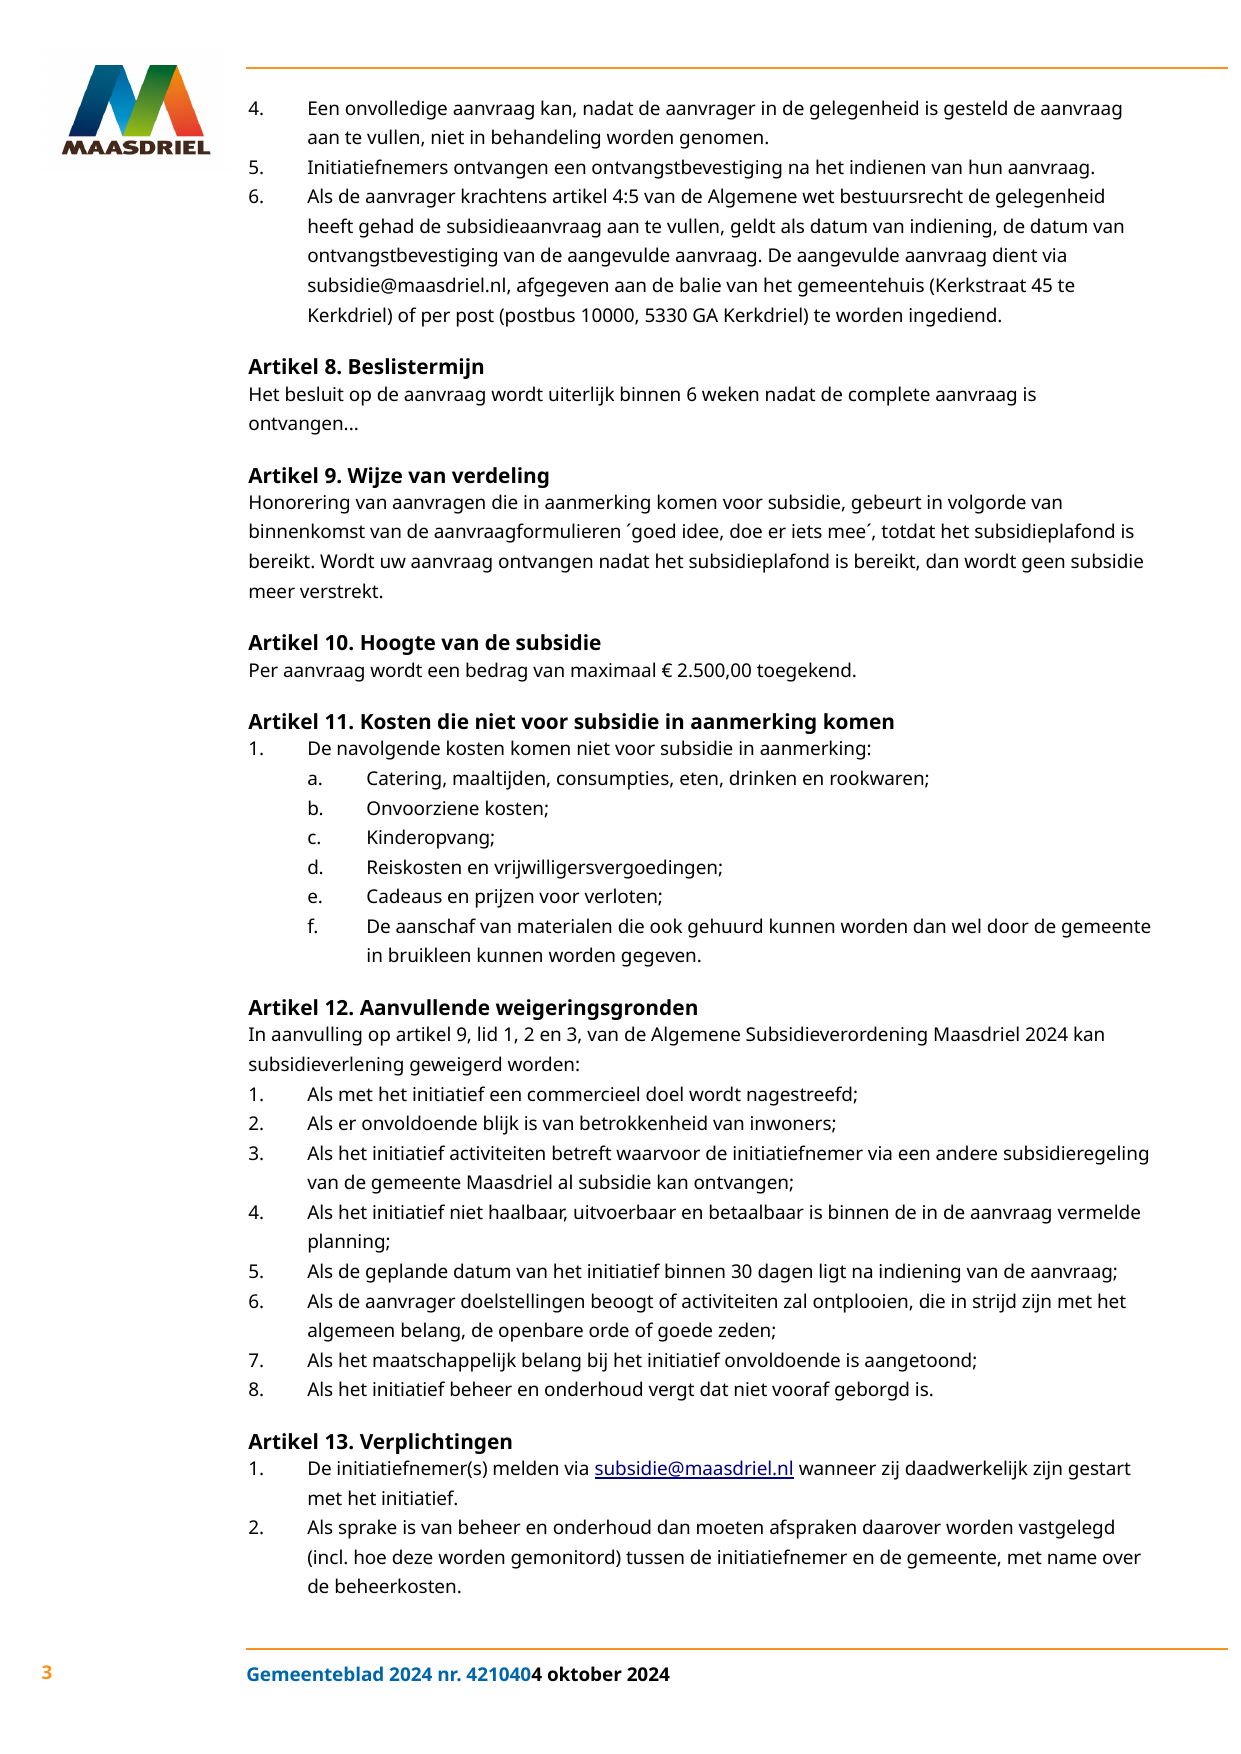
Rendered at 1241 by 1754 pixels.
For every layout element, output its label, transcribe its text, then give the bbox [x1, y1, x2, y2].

text Het besluit op de aanvraag wordt uiterlijk binnen 6 weken nadat de complete aanvraag is ontvangen... [248, 381, 1152, 436]
list Als de geplande datum van het initiatief binnen 30 dagen ligt na indiening van de aanvraag; [248, 1258, 1152, 1284]
list Kinderopvang; [307, 824, 1152, 850]
list Als het maatschappelijk belang bij het initiatief onvoldoende is aangetoond; [248, 1347, 1152, 1373]
text Artikel 11. Kosten die niet voor subsidie in aanmerking komen [248, 707, 1152, 736]
list Catering, maaltijden, consumpties, eten, drinken en rookwaren; [307, 765, 1152, 791]
list De navolgende kosten komen niet voor subsidie in aanmerking: [248, 736, 1152, 761]
text Artikel 9. Wijze van verdeling [248, 461, 1152, 489]
list Als het initiatief activiteiten betreft waarvoor de initiatiefnemer via een andere subsidieregeling van de gemeente Maasdriel al subsidie kan ontvangen; [248, 1140, 1152, 1195]
text Artikel 13. Verplichtingen [248, 1427, 1152, 1455]
picture [41, 47, 231, 172]
list De initiatiefnemer(s) melden via subsidie@maasdriel.nl wanneer zij daadwerkelijk zijn gestart met het initiatief. [248, 1455, 1152, 1511]
text In aanvulling op artikel 9, lid 1, 2 en 3, van de Algemene Subsidieverordening Maasdriel 2024 kan subsidieverlening geweigerd worden: [248, 1022, 1152, 1077]
list Als het initiatief niet haalbaar, uitvoerbaar en betaalbaar is binnen de in de aanvraag vermelde planning; [248, 1199, 1152, 1254]
list Cadeaus en prijzen voor verloten; [307, 883, 1152, 909]
list De aanschaf van materialen die ook gehuurd kunnen worden dan wel door de gemeente in bruikleen kunnen worden gegeven. [307, 913, 1152, 968]
list Onvoorziene kosten; [307, 795, 1152, 821]
text Artikel 10. Hoogte van de subsidie [248, 628, 1152, 657]
list Als met het initiatief een commercieel doel wordt nagestreefd; [248, 1081, 1152, 1106]
list Als de aanvrager krachtens artikel 4:5 van de Algemene wet bestuursrecht de gelegenheid heeft gehad de subsidieaanvraag aan te vullen, geldt als datum van indiening, de datum van ontvangstbevestiging van de aangevulde aanvraag. De aangevulde aanvraag dient via subsidie@maasdriel.nl, afgegeven aan de balie van het gemeentehuis (Kerkstraat 45 te Kerkdriel) of per post (postbus 10000, 5330 GA Kerkdriel) te worden ingediend. [248, 183, 1152, 328]
list Reiskosten en vrijwilligersvergoedingen; [307, 854, 1152, 880]
list Initiatiefnemers ontvangen een ontvangstbevestiging na het indienen van hun aanvraag. [248, 154, 1152, 180]
list Als de aanvrager doelstellingen beoogt of activiteiten zal ontplooien, die in strijd zijn met het algemeen belang, de openbare orde of goede zeden; [248, 1288, 1152, 1343]
text Honorering van aanvragen die in aanmerking komen voor subsidie, gebeurt in volgorde van binnenkomst van de aanvraagformulieren ´goed idee, doe er iets mee´, totdat het subsidieplafond is bereikt. Wordt uw aanvraag ontvangen nadat het subsidieplafond is bereikt, dan wordt geen subsidie meer verstrekt. [248, 489, 1152, 604]
text Artikel 12. Aanvullende weigeringsgronden [248, 993, 1152, 1022]
list Als sprake is van beheer en onderhoud dan moeten afspraken daarover worden vastgelegd (incl. hoe deze worden gemonitord) tussen de initiatiefnemer en de gemeente, met name over de beheerkosten. [248, 1514, 1152, 1599]
list Een onvolledige aanvraag kan, nadat de aanvrager in de gelegenheid is gesteld de aanvraag aan te vullen, niet in behandeling worden genomen. [248, 95, 1152, 150]
list Als er onvoldoende blijk is van betrokkenheid van inwoners; [248, 1110, 1152, 1136]
list Als het initiatief beheer en onderhoud vergt dat niet vooraf geborgd is. [248, 1377, 1152, 1402]
text Artikel 8. Beslistermijn [248, 352, 1152, 381]
text Per aanvraag wordt een bedrag van maximaal € 2.500,00 toegekend. [248, 657, 1152, 682]
